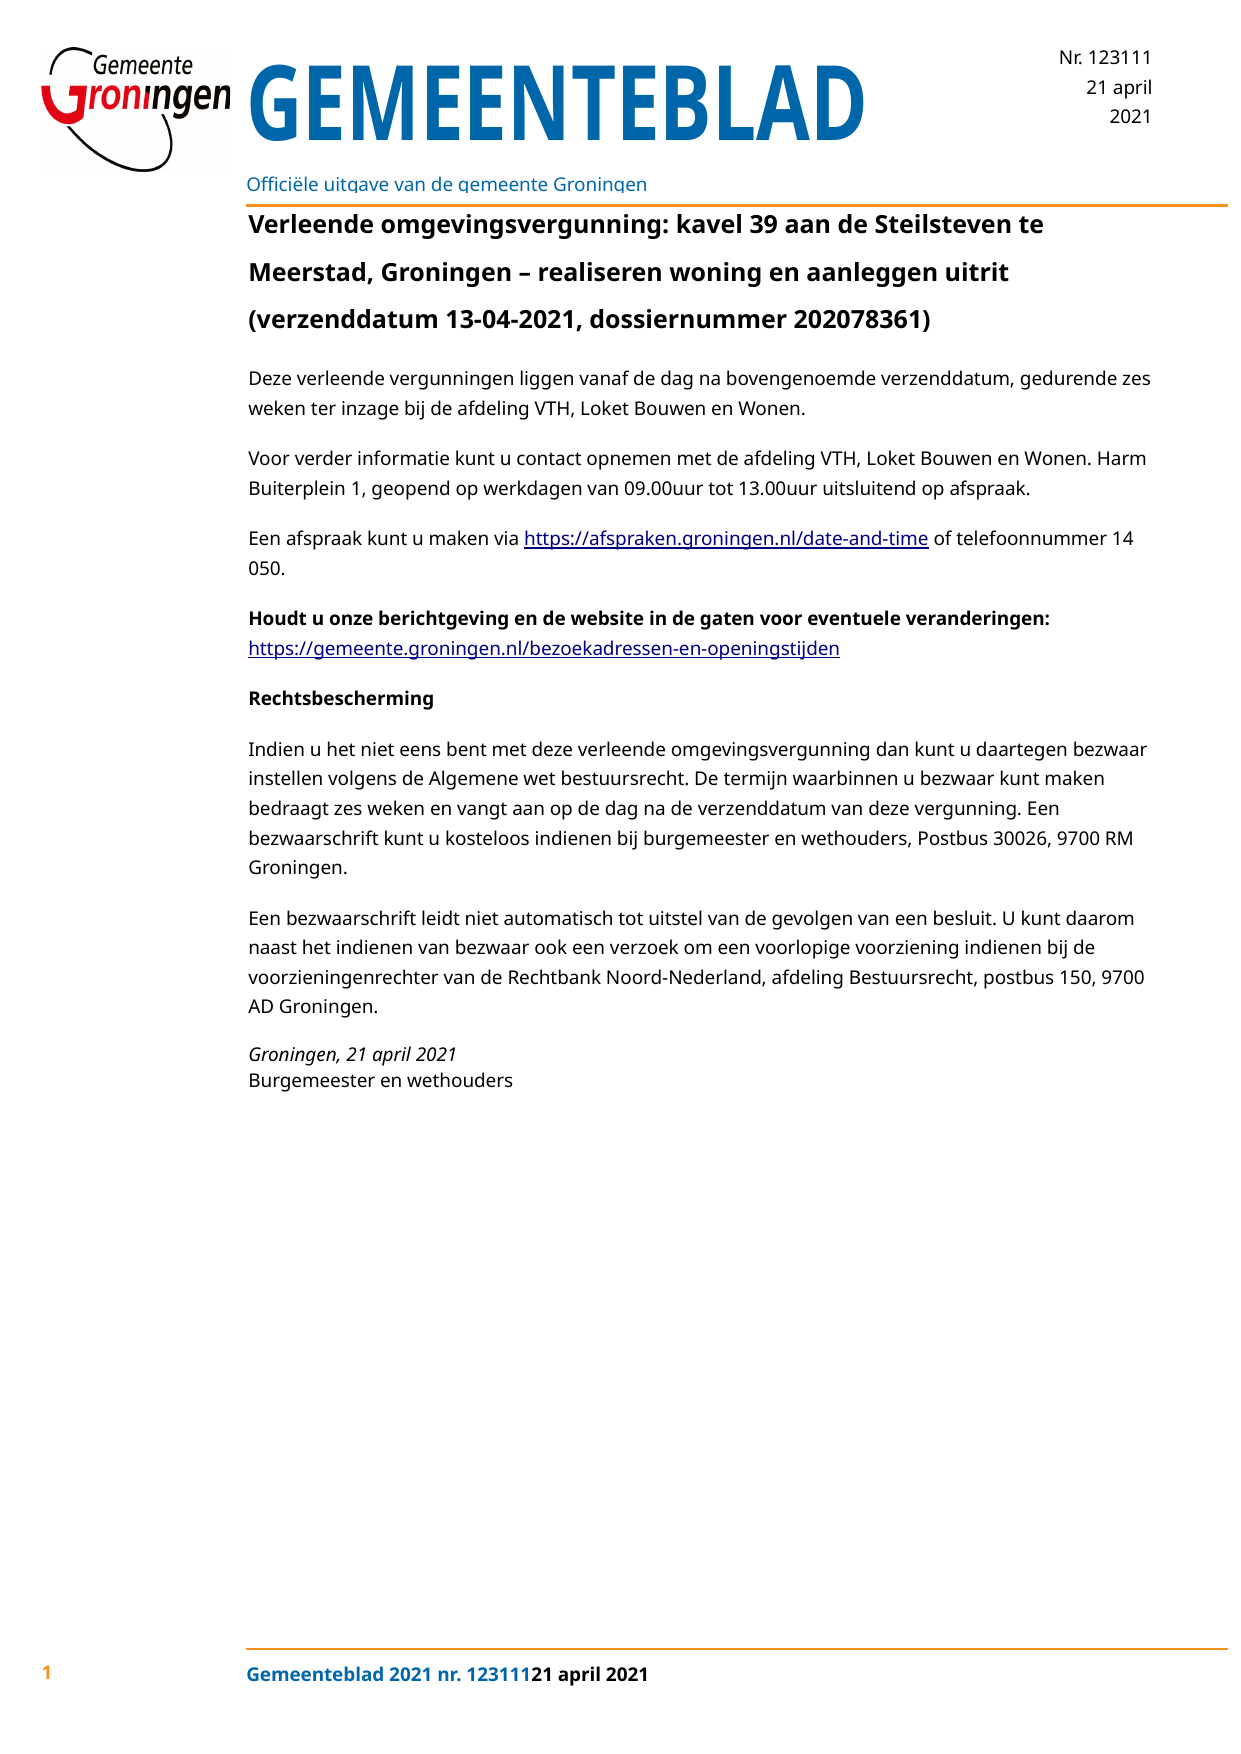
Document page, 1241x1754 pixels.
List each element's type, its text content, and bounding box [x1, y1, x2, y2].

text Een bezwaarschrift leidt niet automatisch tot uitstel van de gevolgen van een besluit. U kunt daarom naast het indienen van bezwaar ook een verzoek om een voorlopige voorziening indienen bij de voorzieningenrechter van de Rechtbank Noord-Nederland, afdeling Bestuursrecht, postbus 150, 9700 AD Groningen. [248, 905, 1152, 1019]
text Rechtsbescherming [248, 686, 1152, 711]
text Voor verder informatie kunt u contact opnemen met de afdeling VTH, Loket Bouwen en Wonen. Harm Buiterplein 1, geopend op werkdagen van 09.00uur tot 13.00uur uitsluitend op afspraak. [248, 446, 1152, 501]
text Deze verleende vergunningen liggen vanaf de dag na bovengenoemde verzenddatum, gedurende zes weken ter inzage bij de afdeling VTH, Loket Bouwen en Wonen. [248, 366, 1152, 421]
picture [41, 47, 231, 172]
text Een afspraak kunt u maken via https://afspraken.groningen.nl/date-and-time of telefoonnummer 14 050. [248, 526, 1152, 581]
text Indien u het niet eens bent met deze verleende omgevingsvergunning dan kunt u daartegen bezwaar instellen volgens de Algemene wet bestuursrecht. De termijn waarbinnen u bezwaar kunt maken bedraagt zes weken en vangt aan op de dag na de verzenddatum van deze vergunning. Een bezwaarschrift kunt u kosteloos indienen bij burgemeester en wethouders, Postbus 30026, 9700 RM Groningen. [248, 736, 1152, 880]
text Groningen, 21 april 2021 [248, 1041, 1152, 1067]
text Burgemeester en wethouders [248, 1067, 1152, 1093]
text Houdt u onze berichtgeving en de website in de gaten voor eventuele veranderingen: https://gemeente.groningen.nl/bezoekadressen-en-openingstijden [248, 606, 1152, 661]
text Verleende omgevingsvergunning: kavel 39 aan de Steilsteven te Meerstad, Groningen – realiseren woning en aanleggen uitrit (verzenddatum 13-04-2021, dossiernummer 202078361) [248, 207, 1152, 336]
